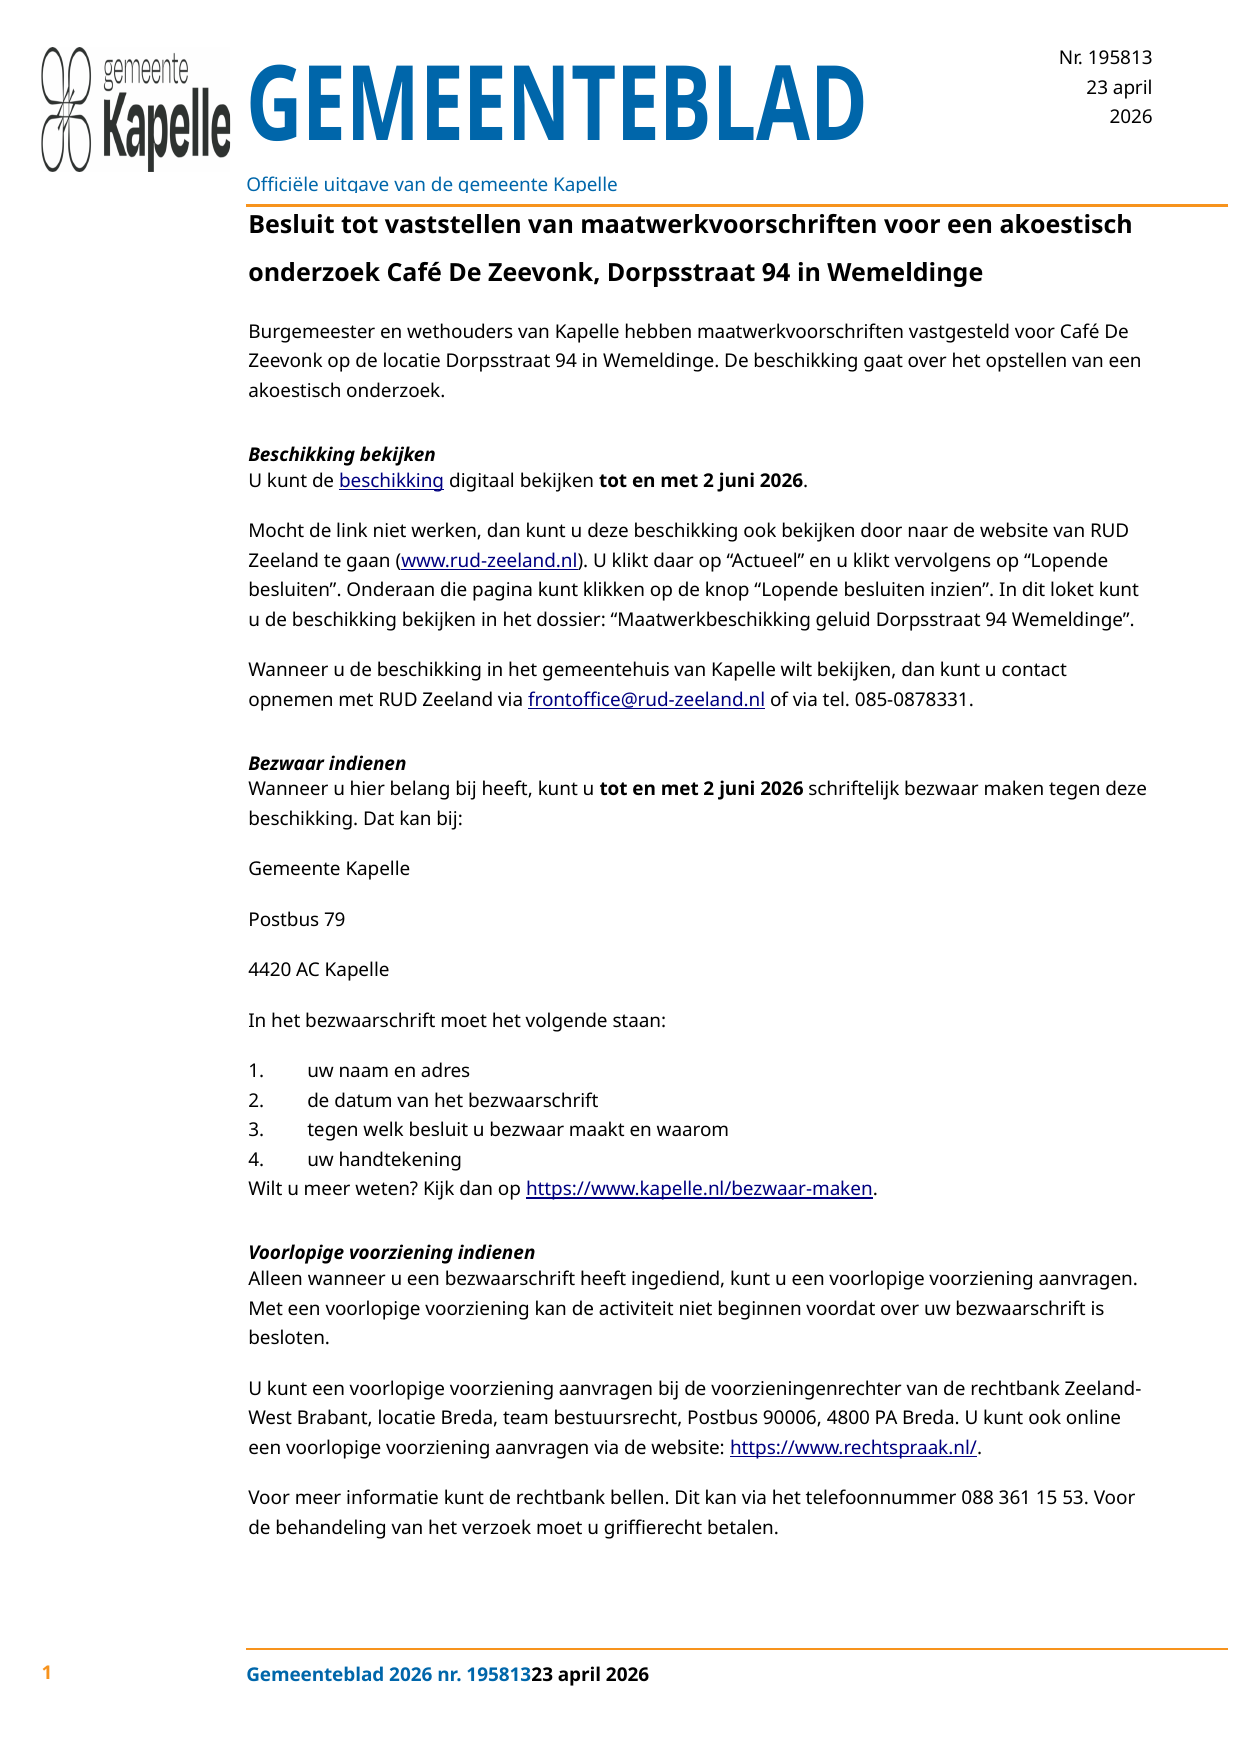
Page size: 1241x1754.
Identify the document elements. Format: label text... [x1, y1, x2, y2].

text Wanneer u de beschikking in het gemeentehuis van Kapelle wilt bekijken, dan kunt u contact opnemen met RUD Zeeland via frontoffice@rud-zeeland.nl of via tel. 085-0878331. [248, 656, 1152, 712]
text Mocht de link niet werken, dan kunt u deze beschikking ook bekijken door naar de website van RUD Zeeland te gaan (www.rud-zeeland.nl). U klikt daar op “Actueel” en u klikt vervolgens op “Lopende besluiten”. Onderaan die pagina kunt klikken op de knop “Lopende besluiten inzien”. In dit loket kunt u de beschikking bekijken in het dossier: “Maatwerkbeschikking geluid Dorpsstraat 94 Wemeldinge”. [248, 517, 1152, 632]
text U kunt de beschikking digitaal bekijken tot en met 2 juni 2026. [248, 467, 1152, 492]
text Bezwaar indienen [248, 750, 1152, 776]
text 4420 AC Kapelle [248, 956, 1152, 982]
text Voorlopige voorziening indienen [248, 1239, 1152, 1265]
text Beschikking bekijken [248, 441, 1152, 467]
text U kunt een voorlopige voorziening aanvragen bij de voorzieningenrechter van de rechtbank Zeeland-West Brabant, locatie Breda, team bestuursrecht, Postbus 90006, 4800 PA Breda. U kunt ook online een voorlopige voorziening aanvragen via de website: https://www.rechtspraak.nl/. [248, 1375, 1152, 1460]
text Burgemeester en wethouders van Kapelle hebben maatwerkvoorschriften vastgesteld voor Café De Zeevonk op de locatie Dorpsstraat 94 in Wemeldinge. De beschikking gaat over het opstellen van een akoestisch onderzoek. [248, 318, 1152, 403]
list uw naam en adres [248, 1057, 1152, 1083]
list de datum van het bezwaarschrift [248, 1087, 1152, 1113]
text Alleen wanneer u een bezwaarschrift heeft ingediend, kunt u een voorlopige voorziening aanvragen. Met een voorlopige voorziening kan de activiteit niet beginnen voordat over uw bezwaarschrift is besloten. [248, 1265, 1152, 1350]
text Wanneer u hier belang bij heeft, kunt u tot en met 2 juni 2026 schriftelijk bezwaar maken tegen deze beschikking. Dat kan bij: [248, 776, 1152, 831]
text Besluit tot vaststellen van maatwerkvoorschriften voor een akoestisch onderzoek Café De Zeevonk, Dorpsstraat 94 in Wemeldinge [248, 207, 1152, 288]
text Voor meer informatie kunt de rechtbank bellen. Dit kan via het telefoonnummer 088 361 15 53. Voor de behandeling van het verzoek moet u griffierecht betalen. [248, 1484, 1152, 1540]
text Wilt u meer weten? Kijk dan op https://www.kapelle.nl/bezwaar-maken. [248, 1176, 1152, 1201]
picture [41, 47, 231, 172]
text Gemeente Kapelle [248, 856, 1152, 881]
text Postbus 79 [248, 906, 1152, 932]
list uw handtekening [248, 1146, 1152, 1172]
text In het bezwaarschrift moet het volgende staan: [248, 1007, 1152, 1033]
list tegen welk besluit u bezwaar maakt en waarom [248, 1116, 1152, 1142]
